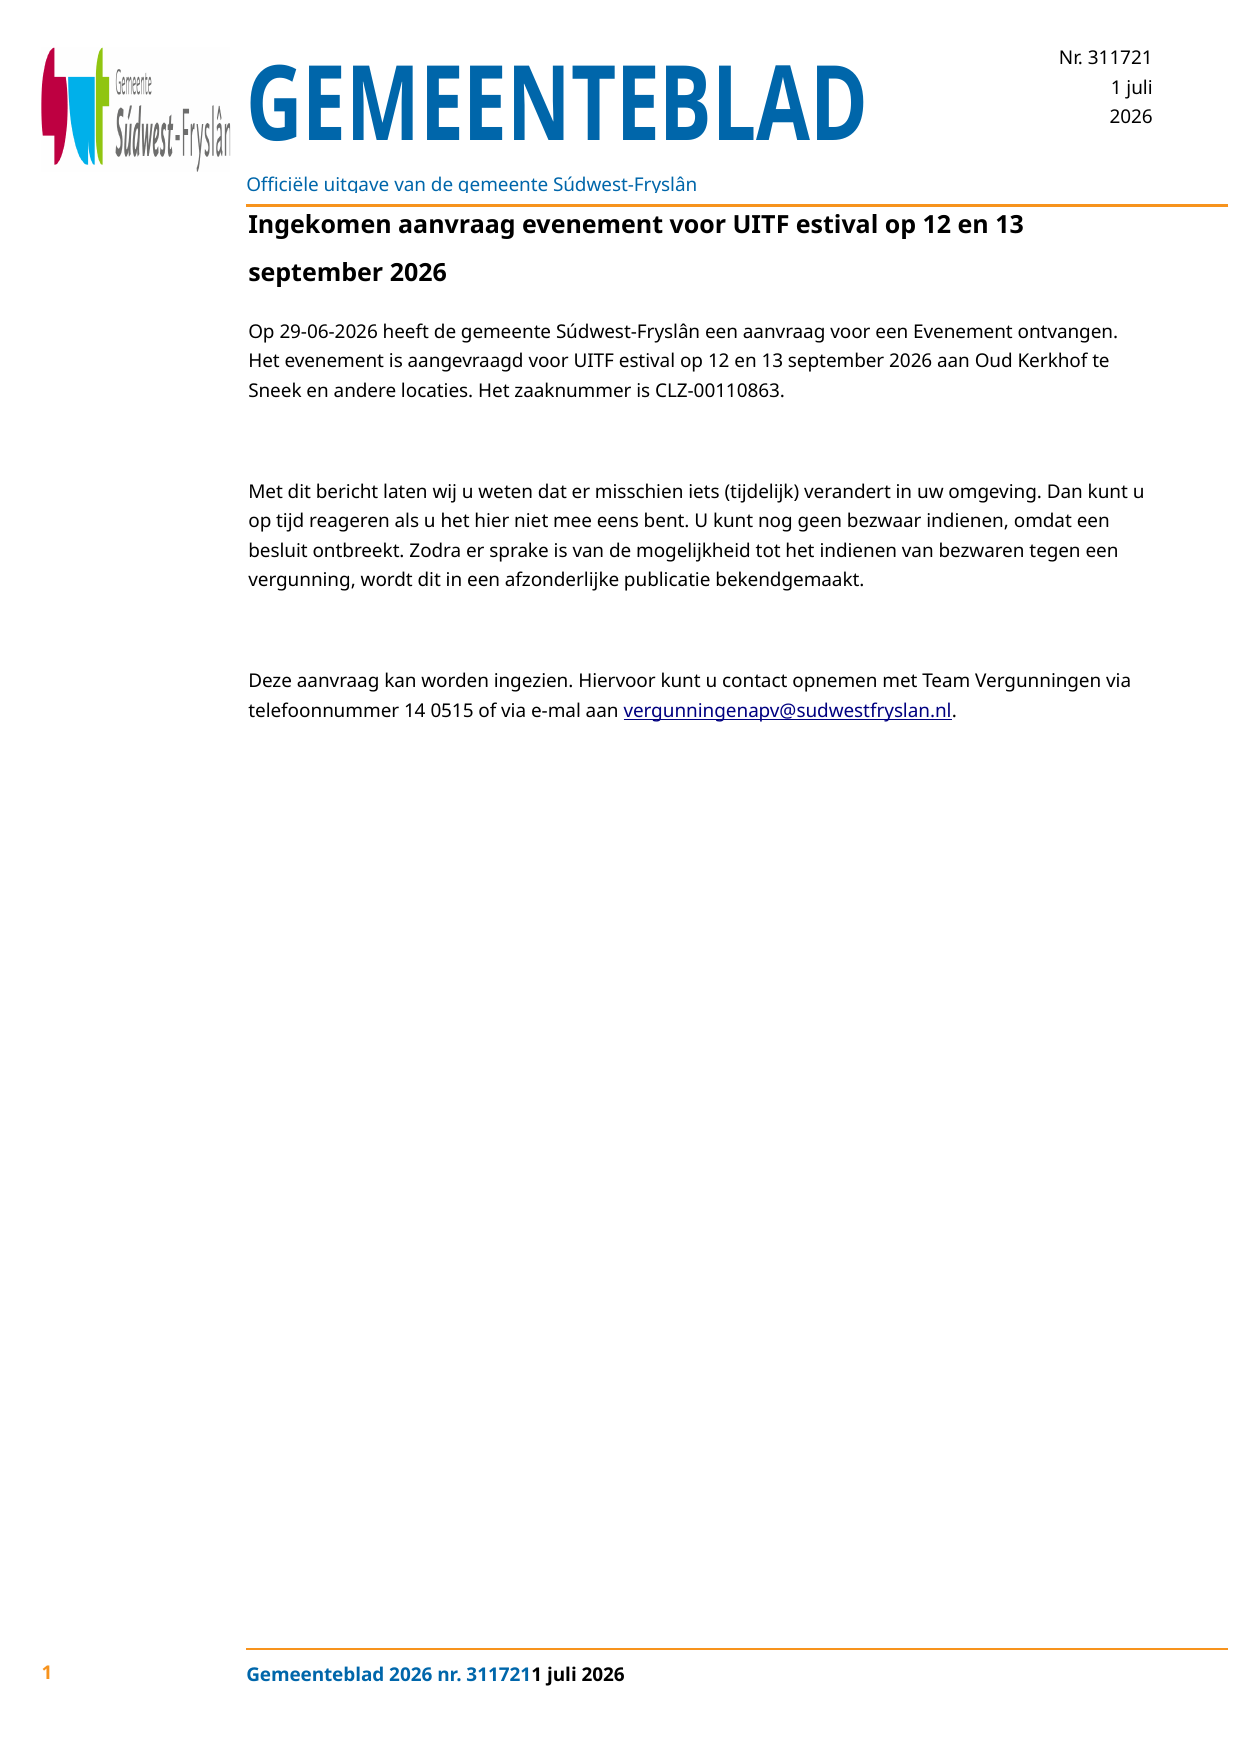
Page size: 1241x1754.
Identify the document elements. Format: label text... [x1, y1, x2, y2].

text Ingekomen aanvraag evenement voor UITF estival op 12 en 13 september 2026 [248, 207, 1152, 288]
text Deze aanvraag kan worden ingezien. Hiervoor kunt u contact opnemen met Team Vergunningen via telefoonnummer 14 0515 of via e-mal aan vergunningenapv@sudwestfryslan.nl. [248, 667, 1152, 723]
text Met dit bericht laten wij u weten dat er misschien iets (tijdelijk) verandert in uw omgeving. Dan kunt u op tijd reageren als u het hier niet mee eens bent. U kunt nog geen bezwaar indienen, omdat een besluit ontbreekt. Zodra er sprake is van de mogelijkheid tot het indienen van bezwaren tegen een vergunning, wordt dit in een afzonderlijke publicatie bekendgemaakt. [248, 478, 1152, 592]
picture [41, 47, 231, 172]
text Op 29-06-2026 heeft de gemeente Súdwest-Fryslân een aanvraag voor een Evenement ontvangen. Het evenement is aangevraagd voor UITF estival op 12 en 13 september 2026 aan Oud Kerkhof te Sneek en andere locaties. Het zaaknummer is CLZ-00110863. [248, 318, 1152, 403]
